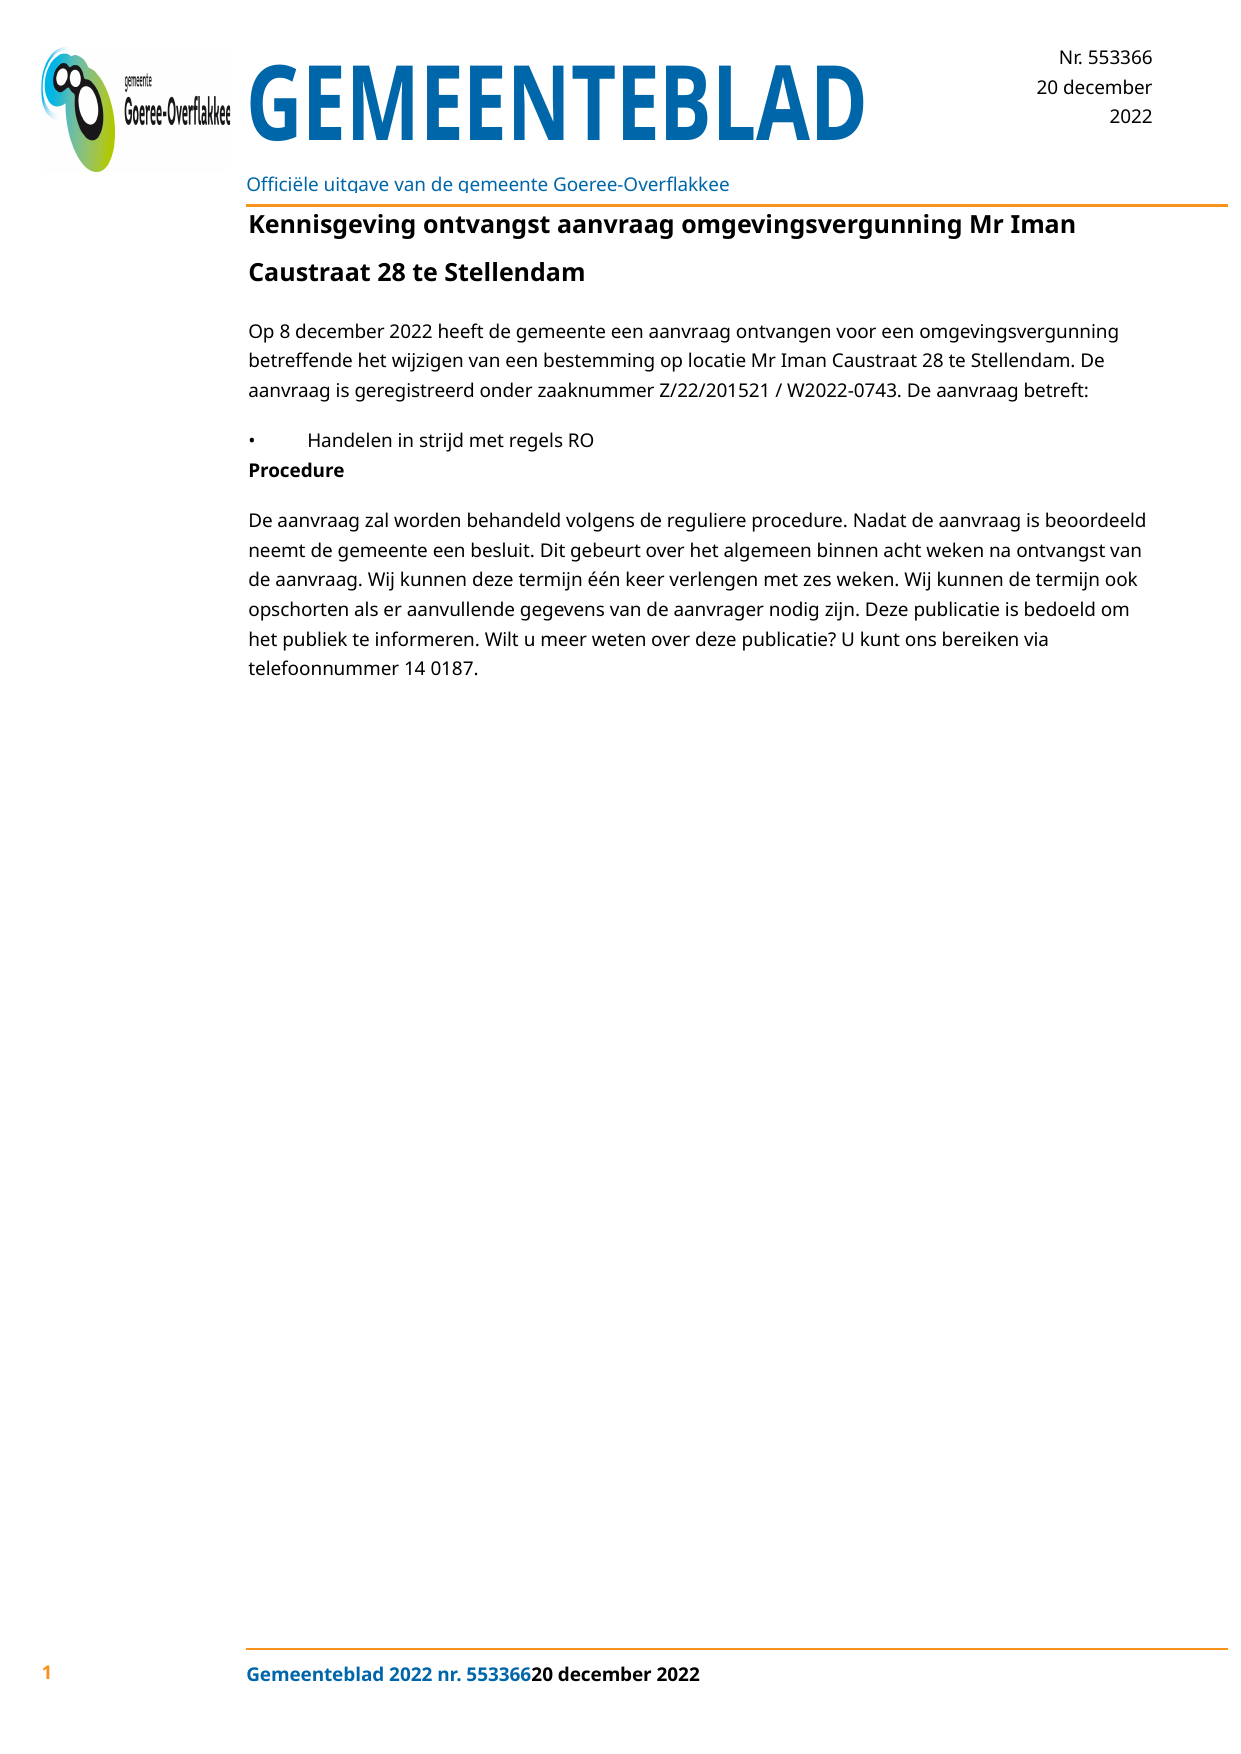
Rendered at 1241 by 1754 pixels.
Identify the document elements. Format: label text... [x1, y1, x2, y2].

text Kennisgeving ontvangst aanvraag omgevingsvergunning Mr Iman Caustraat 28 te Stellendam [248, 207, 1152, 288]
list Handelen in strijd met regels RO [248, 427, 1152, 453]
text Procedure [248, 457, 1152, 483]
text Op 8 december 2022 heeft de gemeente een aanvraag ontvangen voor een omgevingsvergunning betreffende het wijzigen van een bestemming op locatie Mr Iman Caustraat 28 te Stellendam. De aanvraag is geregistreerd onder zaaknummer Z/22/201521 / W2022-0743. De aanvraag betreft: [248, 318, 1152, 403]
picture [41, 47, 231, 172]
text De aanvraag zal worden behandeld volgens de reguliere procedure. Nadat de aanvraag is beoordeeld neemt de gemeente een besluit. Dit gebeurt over het algemeen binnen acht weken na ontvangst van de aanvraag. Wij kunnen deze termijn één keer verlengen met zes weken. Wij kunnen de termijn ook opschorten als er aanvullende gegevens van de aanvrager nodig zijn. Deze publicatie is bedoeld om het publiek te informeren. Wilt u meer weten over deze publicatie? U kunt ons bereiken via telefoonnummer 14 0187. [248, 507, 1152, 681]
